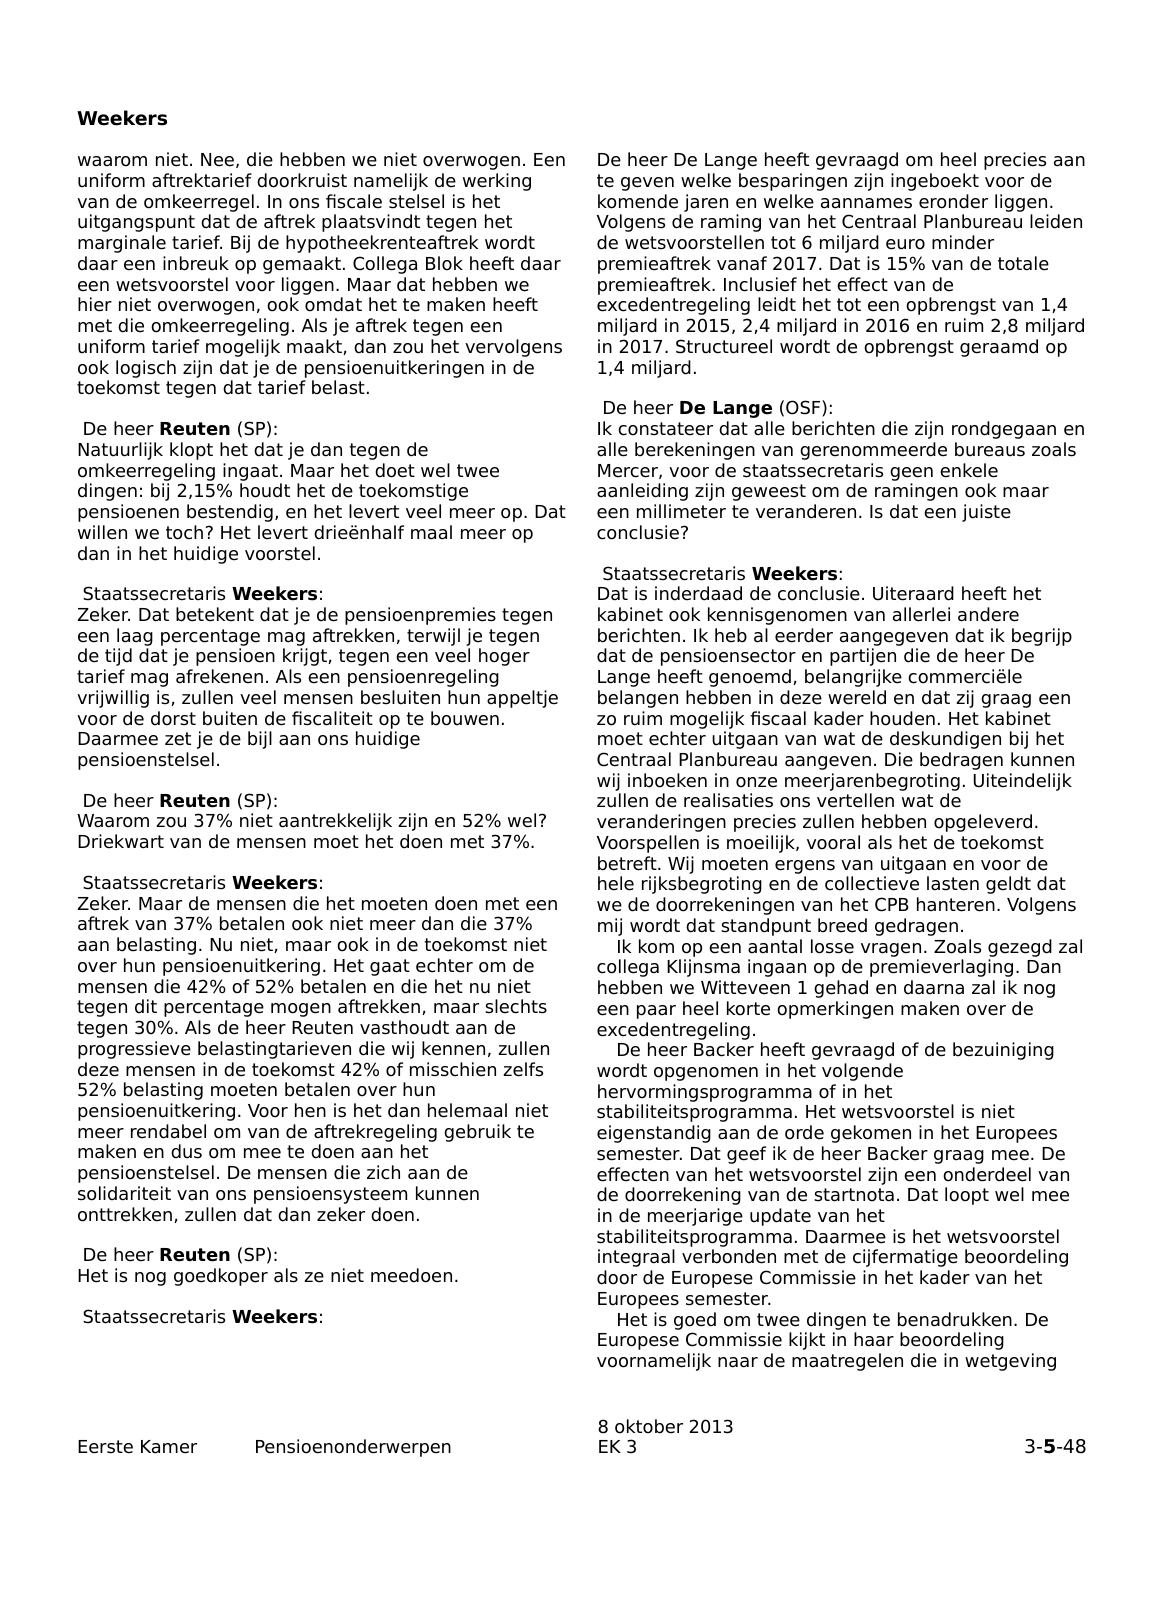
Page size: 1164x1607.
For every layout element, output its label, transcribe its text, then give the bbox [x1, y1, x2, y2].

text De heer Reuten (SP): [77, 1245, 567, 1266]
text De heer Backer heeft gevraagd of de bezuiniging wordt opgenomen in het volgende hervormingsprogramma of in het stabiliteitsprogramma. Het wetsvoorstel is niet eigenstandig aan de orde gekomen in het Europees semester. Dat geef ik de heer Backer graag mee. De effecten van het wetsvoorstel zijn een onderdeel van de doorrekening van de startnota. Dat loopt wel mee in de meerjarige update van het stabiliteitsprogramma. Daarmee is het wetsvoorstel integraal verbonden met de cijfermatige beoordeling door de Europese Commissie in het kader van het Europees semester. [596, 1040, 1087, 1309]
text Het is goed om twee dingen te benadrukken. De Europese Commissie kijkt in haar beoordeling voornamelijk naar de maatregelen die in wetgeving [596, 1309, 1087, 1372]
text Staatssecretaris Weekers: [77, 873, 567, 893]
text De heer De Lange heeft gevraagd om heel precies aan te geven welke besparingen zijn ingeboekt voor de komende jaren en welke aannames eronder liggen. Volgens de raming van het Centraal Planbureau leiden de wetsvoorstellen tot 6 miljard euro minder premieaftrek vanaf 2017. Dat is 15% van de totale premieaftrek. Inclusief het effect van de excedentregeling leidt het tot een opbrengst van 1,4 miljard in 2015, 2,4 miljard in 2016 en ruim 2,8 miljard in 2017. Structureel wordt de opbrengst geraamd op 1,4 miljard. [596, 150, 1087, 378]
text Staatssecretaris Weekers: [77, 1307, 567, 1327]
text Staatssecretaris Weekers: [596, 563, 1087, 584]
text Zeker. Dat betekent dat je de pensioenpremies tegen een laag percentage mag aftrekken, terwijl je tegen de tijd dat je pensioen krijgt, tegen een veel hoger tarief mag afrekenen. Als een pensioenregeling vrijwillig is, zullen veel mensen besluiten hun appeltje voor de dorst buiten de fiscaliteit op te bouwen. Daarmee zet je de bijl aan ons huidige pensioenstelsel. [77, 605, 567, 771]
text waarom niet. Nee, die hebben we niet overwogen. Een uniform aftrektarief doorkruist namelijk de werking van de omkeerregel. In ons fiscale stelsel is het uitgangspunt dat de aftrek plaatsvindt tegen het marginale tarief. Bij de hypotheekrenteaftrek wordt daar een inbreuk op gemaakt. Collega Blok heeft daar een wetsvoorstel voor liggen. Maar dat hebben we hier niet overwogen, ook omdat het te maken heeft met die omkeerregeling. Als je aftrek tegen een uniform tarief mogelijk maakt, dan zou het vervolgens ook logisch zijn dat je de pensioenuitkeringen in de toekomst tegen dat tarief belast. [77, 150, 567, 399]
text Natuurlijk klopt het dat je dan tegen de omkeerregeling ingaat. Maar het doet wel twee dingen: bij 2,15% houdt het de toekomstige pensioenen bestendig, en het levert veel meer op. Dat willen we toch? Het levert drieënhalf maal meer op dan in het huidige voorstel. [77, 440, 567, 564]
text De heer Reuten (SP): [77, 791, 567, 811]
text Staatssecretaris Weekers: [77, 584, 567, 605]
text Dat is inderdaad de conclusie. Uiteraard heeft het kabinet ook kennisgenomen van allerlei andere berichten. Ik heb al eerder aangegeven dat ik begrijp dat de pensioensector en partijen die de heer De Lange heeft genoemd, belangrijke commerciële belangen hebben in deze wereld en dat zij graag een zo ruim mogelijk fiscaal kader houden. Het kabinet moet echter uitgaan van wat de deskundigen bij het Centraal Planbureau aangeven. Die bedragen kunnen wij inboeken in onze meerjarenbegroting. Uiteindelijk zullen de realisaties ons vertellen wat de veranderingen precies zullen hebben opgeleverd. Voorspellen is moeilijk, vooral als het de toekomst betreft. Wij moeten ergens van uitgaan en voor de hele rijksbegroting en de collectieve lasten geldt dat we de doorrekeningen van het CPB hanteren. Volgens mij wordt dat standpunt breed gedragen. [596, 584, 1087, 936]
text Waarom zou 37% niet aantrekkelijk zijn en 52% wel? Driekwart van de mensen moet het doen met 37%. [77, 811, 567, 853]
text Ik kom op een aantal losse vragen. Zoals gezegd zal collega Klijnsma ingaan op de premieverlaging. Dan hebben we Witteveen 1 gehad en daarna zal ik nog een paar heel korte opmerkingen maken over de excedentregeling. [596, 936, 1087, 1040]
text Ik constateer dat alle berichten die zijn rondgegaan en alle berekeningen van gerenommeerde bureaus zoals Mercer, voor de staatssecretaris geen enkele aanleiding zijn geweest om de ramingen ook maar een millimeter te veranderen. Is dat een juiste conclusie? [596, 419, 1087, 543]
text Zeker. Maar de mensen die het moeten doen met een aftrek van 37% betalen ook niet meer dan die 37% aan belasting. Nu niet, maar ook in de toekomst niet over hun pensioenuitkering. Het gaat echter om de mensen die 42% of 52% betalen en die het nu niet tegen dit percentage mogen aftrekken, maar slechts tegen 30%. Als de heer Reuten vasthoudt aan de progressieve belastingtarieven die wij kennen, zullen deze mensen in de toekomst 42% of misschien zelfs 52% belasting moeten betalen over hun pensioenuitkering. Voor hen is het dan helemaal niet meer rendabel om van de aftrekregeling gebruik te maken en dus om mee te doen aan het pensioenstelsel. De mensen die zich aan de solidariteit van ons pensioensysteem kunnen onttrekken, zullen dat dan zeker doen. [77, 893, 567, 1225]
text Het is nog goedkoper als ze niet meedoen. [77, 1266, 567, 1287]
text De heer De Lange (OSF): [596, 398, 1087, 419]
text De heer Reuten (SP): [77, 419, 567, 440]
